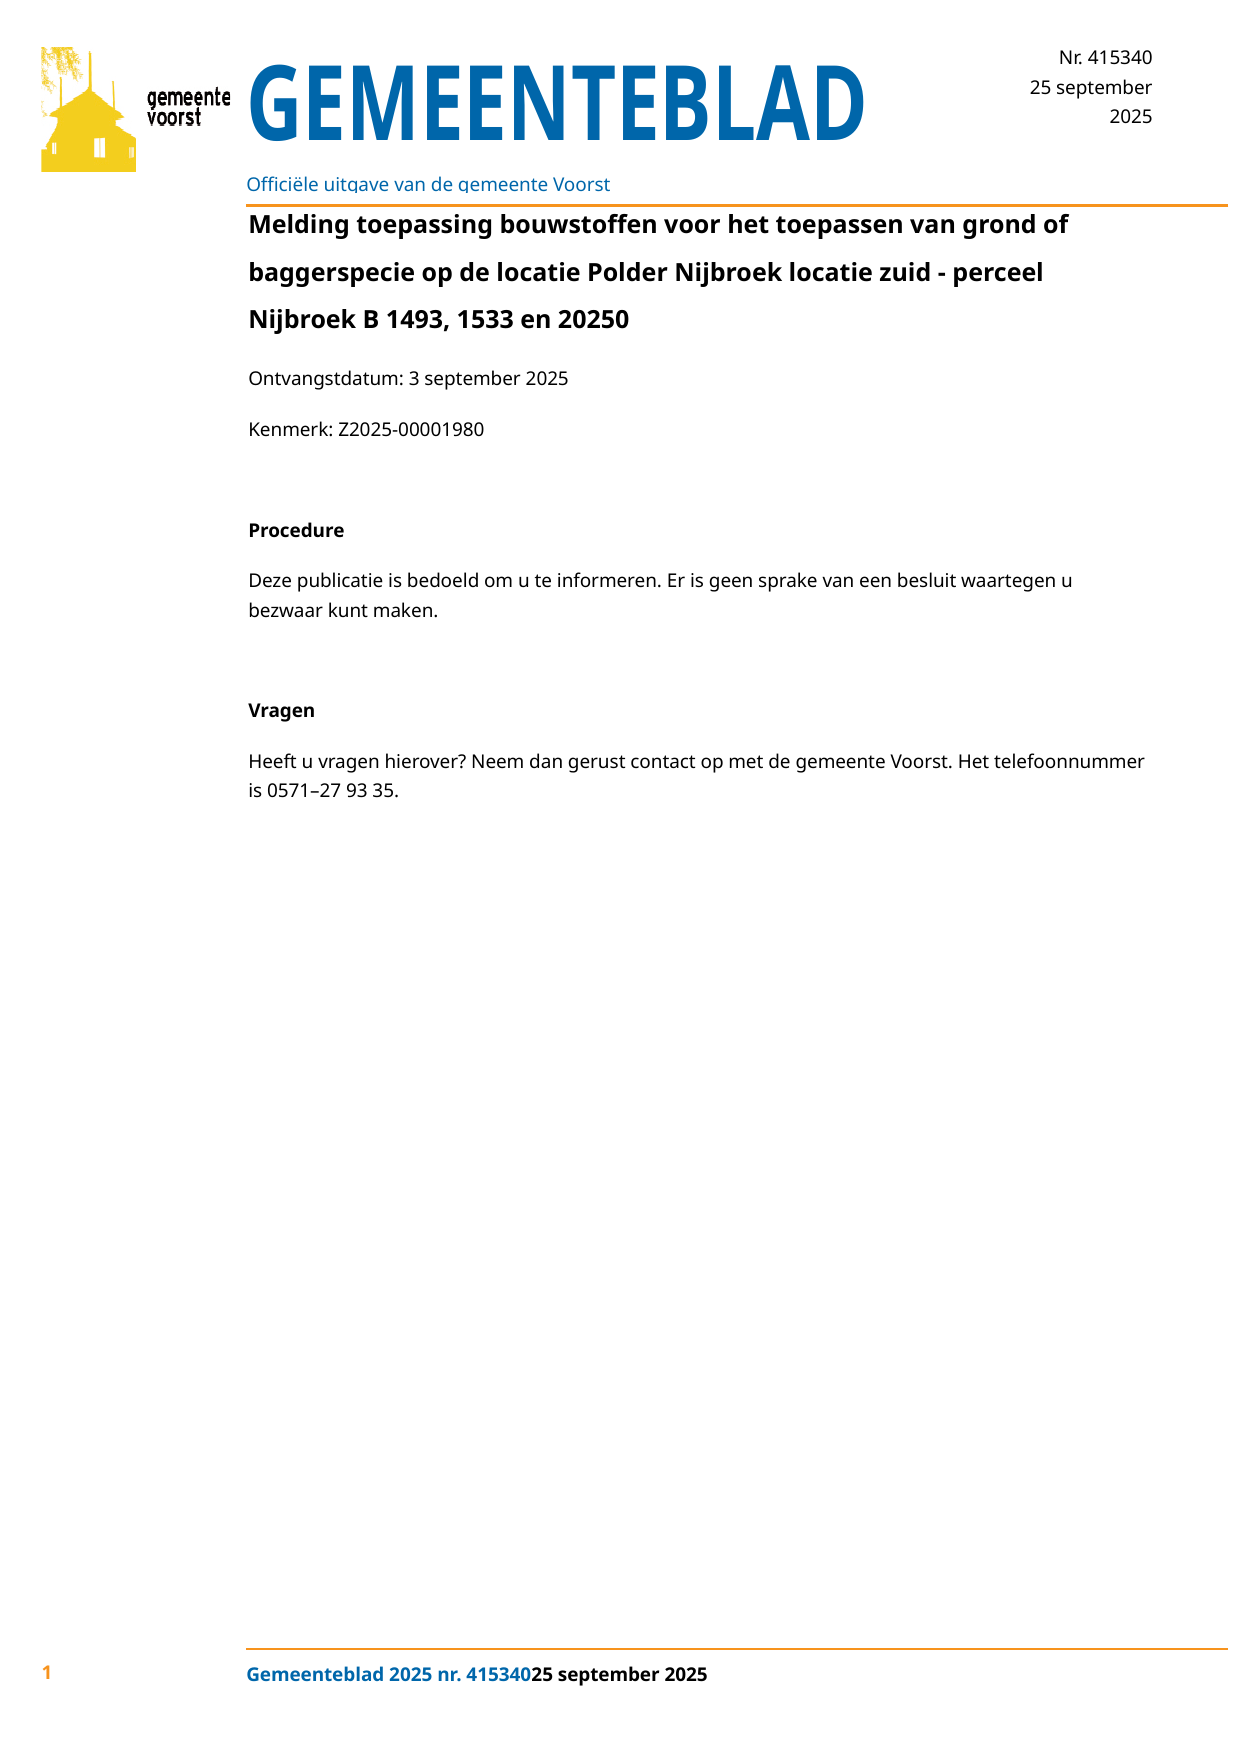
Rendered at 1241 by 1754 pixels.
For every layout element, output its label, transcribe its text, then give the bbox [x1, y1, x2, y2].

text Heeft u vragen hierover? Neem dan gerust contact op met de gemeente Voorst. Het telefoonnummer is 0571–27 93 35. [248, 748, 1152, 803]
text Vragen [248, 698, 1152, 723]
picture [41, 47, 231, 172]
text Kenmerk: Z2025-00001980 [248, 416, 1152, 442]
text Procedure [248, 517, 1152, 542]
text Melding toepassing bouwstoffen voor het toepassen van grond of baggerspecie op de locatie Polder Nijbroek locatie zuid - perceel Nijbroek B 1493, 1533 en 20250 [248, 207, 1152, 336]
text Deze publicatie is bedoeld om u te informeren. Er is geen sprake van een besluit waartegen u bezwaar kunt maken. [248, 567, 1152, 622]
text Ontvangstdatum: 3 september 2025 [248, 366, 1152, 391]
